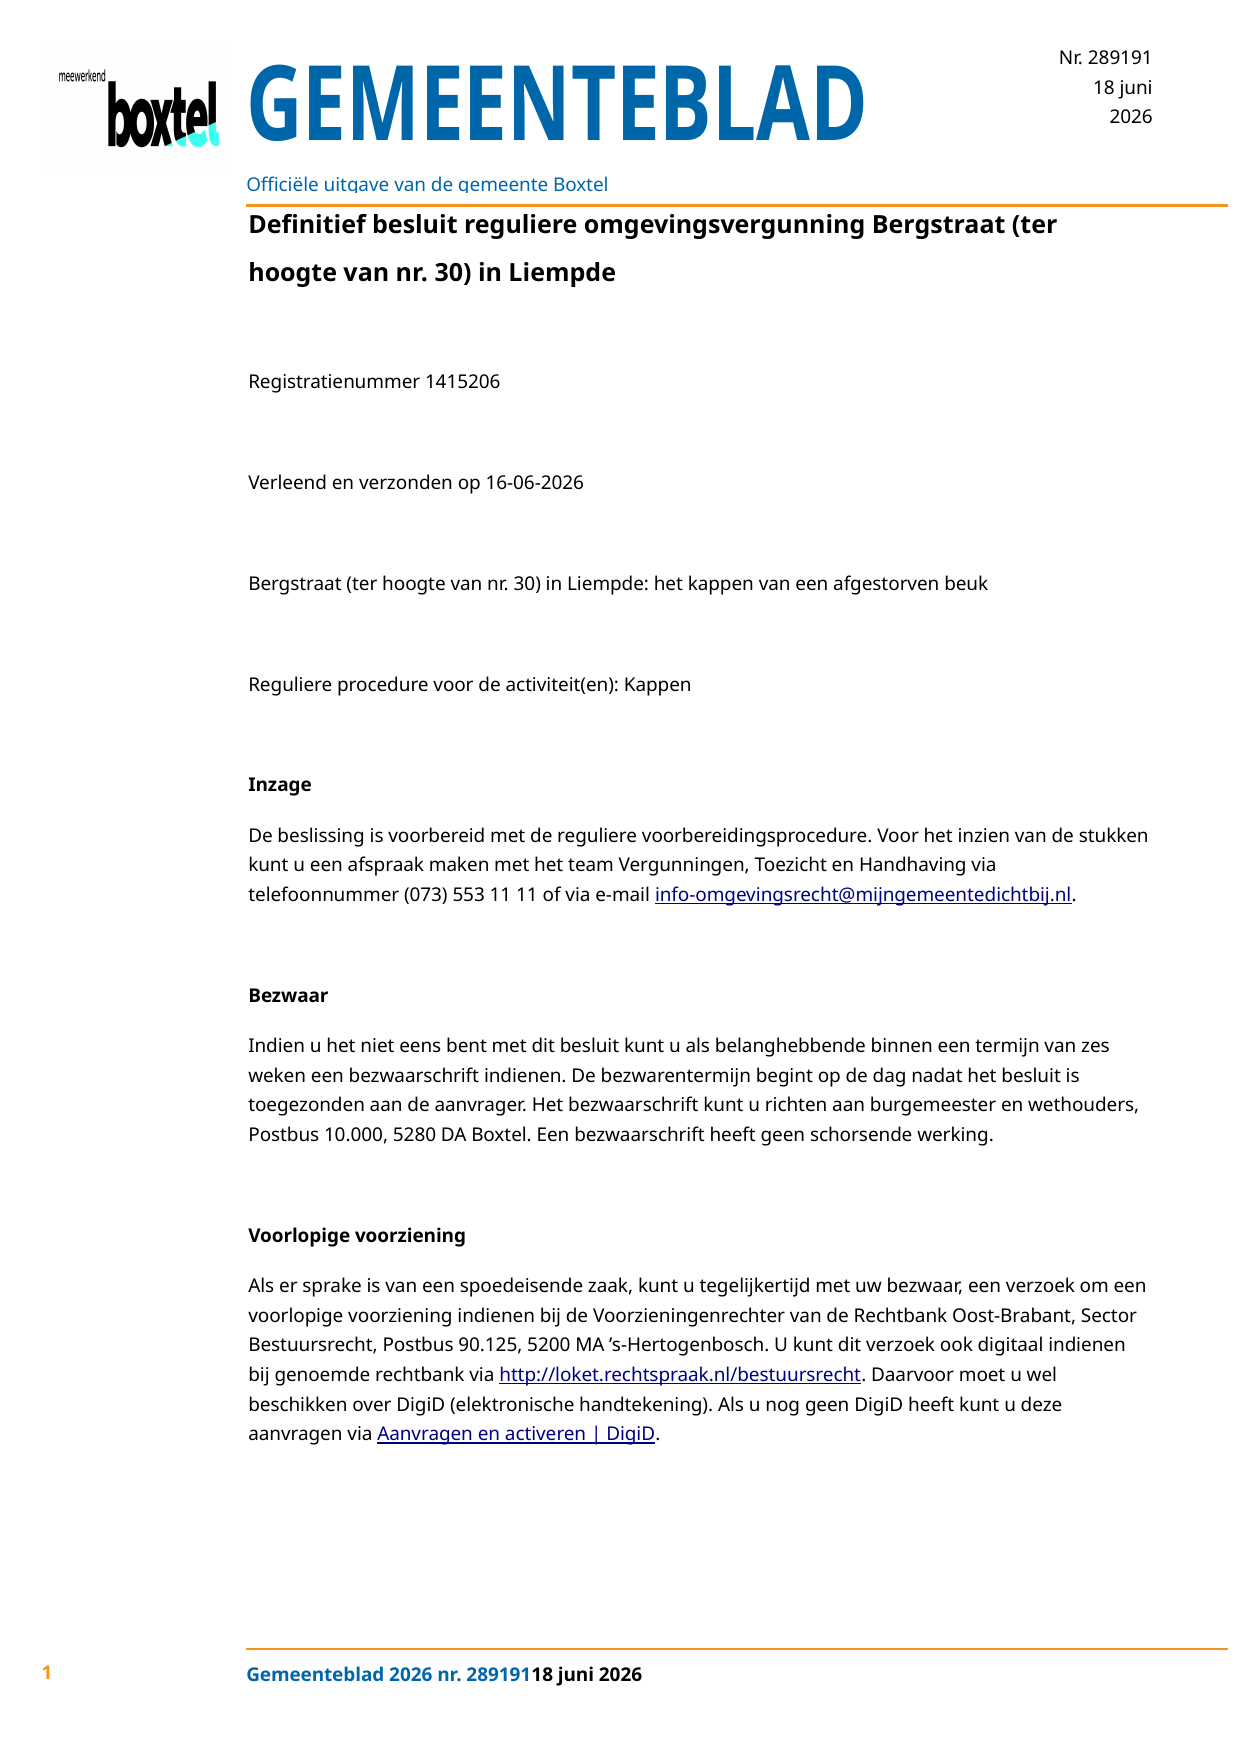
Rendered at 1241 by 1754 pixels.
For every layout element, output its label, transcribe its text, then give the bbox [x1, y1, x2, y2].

text De beslissing is voorbereid met de reguliere voorbereidingsprocedure. Voor het inzien van de stukken kunt u een afspraak maken met het team Vergunningen, Toezicht en Handhaving via telefoonnummer (073) 553 11 11 of via e-mail info-omgevingsrecht@mijngemeentedichtbij.nl. [248, 822, 1152, 907]
text Inzage [248, 772, 1152, 797]
text Definitief besluit reguliere omgevingsvergunning Bergstraat (ter hoogte van nr. 30) in Liempde [248, 207, 1152, 288]
text Indien u het niet eens bent met dit besluit kunt u als belanghebbende binnen een termijn van zes weken een bezwaarschrift indienen. De bezwarentermijn begint op de dag nadat het besluit is toegezonden aan de aanvrager. Het bezwaarschrift kunt u richten aan burgemeester en wethouders, Postbus 10.000, 5280 DA Boxtel. Een bezwaarschrift heeft geen schorsende werking. [248, 1032, 1152, 1147]
text Bezwaar [248, 982, 1152, 1008]
picture [41, 47, 231, 172]
text Bergstraat (ter hoogte van nr. 30) in Liempde: het kappen van een afgestorven beuk [248, 570, 1152, 596]
text Verleend en verzonden op 16-06-2026 [248, 469, 1152, 495]
text Reguliere procedure voor de activiteit(en): Kappen [248, 671, 1152, 697]
text Als er sprake is van een spoedeisende zaak, kunt u tegelijkertijd met uw bezwaar, een verzoek om een voorlopige voorziening indienen bij de Voorzieningenrechter van de Rechtbank Oost-Brabant, Sector Bestuursrecht, Postbus 90.125, 5200 MA ’s-Hertogenbosch. U kunt dit verzoek ook digitaal indienen bij genoemde rechtbank via http://loket.rechtspraak.nl/bestuursrecht. Daarvoor moet u wel beschikken over DigiD (elektronische handtekening). Als u nog geen DigiD heeft kunt u deze aanvragen via Aanvragen en activeren | DigiD. [248, 1272, 1152, 1446]
text Voorlopige voorziening [248, 1222, 1152, 1248]
text Registratienummer 1415206 [248, 368, 1152, 394]
